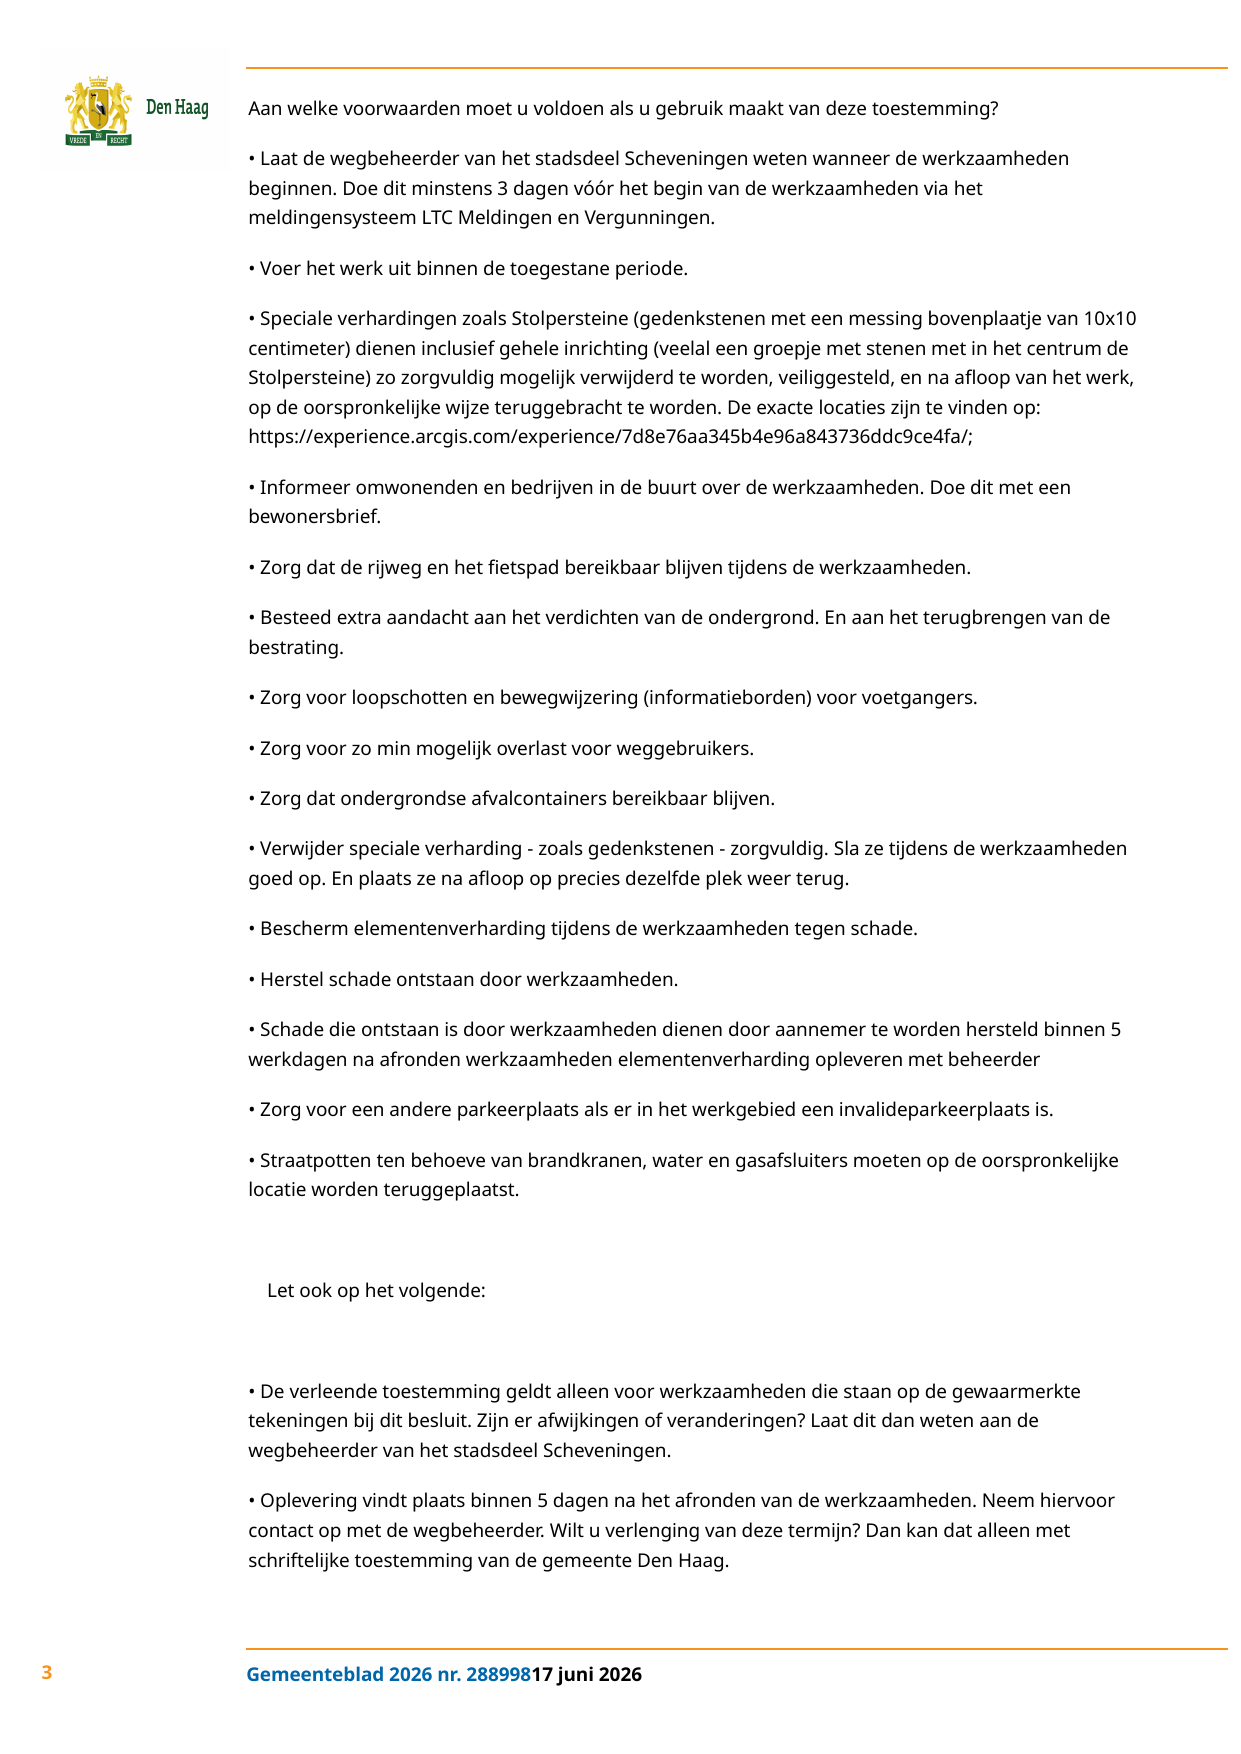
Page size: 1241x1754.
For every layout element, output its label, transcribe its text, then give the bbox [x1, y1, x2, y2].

text • Herstel schade ontstaan door werkzaamheden. [248, 966, 1152, 992]
text • Voer het werk uit binnen de toegestane periode. [248, 255, 1152, 281]
text • Verwijder speciale verharding - zoals gedenkstenen - zorgvuldig. Sla ze tijdens de werkzaamheden goed op. En plaats ze na afloop op precies dezelfde plek weer terug. [248, 836, 1152, 891]
text • Oplevering vindt plaats binnen 5 dagen na het afronden van de werkzaamheden. Neem hiervoor contact op met de wegbeheerder. Wilt u verlenging van deze termijn? Dan kan dat alleen met schriftelijke toestemming van de gemeente Den Haag. [248, 1488, 1152, 1573]
text • Zorg dat ondergrondse afvalcontainers bereikbaar blijven. [248, 785, 1152, 811]
text • Zorg voor loopschotten en bewegwijzering (informatieborden) voor voetgangers. [248, 684, 1152, 710]
text • Straatpotten ten behoeve van brandkranen, water en gasafsluiters moeten op de oorspronkelijke locatie worden teruggeplaatst. [248, 1147, 1152, 1202]
text Aan welke voorwaarden moet u voldoen als u gebruik maakt van deze toestemming? [248, 95, 1152, 121]
text • Informeer omwonenden en bedrijven in de buurt over de werkzaamheden. Doe dit met een bewonersbrief. [248, 474, 1152, 529]
text Let ook op het volgende: [248, 1277, 1152, 1303]
text • Bescherm elementenverharding tijdens de werkzaamheden tegen schade. [248, 916, 1152, 941]
text • Zorg voor een andere parkeerplaats als er in het werkgebied een invalideparkeerplaats is. [248, 1096, 1152, 1122]
text • Zorg dat de rijweg en het fietspad bereikbaar blijven tijdens de werkzaamheden. [248, 554, 1152, 580]
text • Schade die ontstaan is door werkzaamheden dienen door aannemer te worden hersteld binnen 5 werkdagen na afronden werkzaamheden elementenverharding opleveren met beheerder [248, 1016, 1152, 1072]
text • Besteed extra aandacht aan het verdichten van de ondergrond. En aan het terugbrengen van de bestrating. [248, 604, 1152, 660]
text • Laat de wegbeheerder van het stadsdeel Scheveningen weten wanneer de werkzaamheden beginnen. Doe dit minstens 3 dagen vóór het begin van de werkzaamheden via het meldingensysteem LTC Meldingen en Vergunningen. [248, 145, 1152, 230]
text • Speciale verhardingen zoals Stolpersteine (gedenkstenen met een messing bovenplaatje van 10x10 centimeter) dienen inclusief gehele inrichting (veelal een groepje met stenen met in het centrum de Stolpersteine) zo zorgvuldig mogelijk verwijderd te worden, veiliggesteld, en na afloop van het werk, op de oorspronkelijke wijze teruggebracht te worden. De exacte locaties zijn te vinden op: https://experience.arcgis.com/experience/7d8e76aa345b4e96a843736ddc9ce4fa/; [248, 305, 1152, 449]
text • Zorg voor zo min mogelijk overlast voor weggebruikers. [248, 735, 1152, 761]
text • De verleende toestemming geldt alleen voor werkzaamheden die staan op de gewaarmerkte tekeningen bij dit besluit. Zijn er afwijkingen of veranderingen? Laat dit dan weten aan de wegbeheerder van het stadsdeel Scheveningen. [248, 1378, 1152, 1463]
picture [41, 47, 231, 172]
